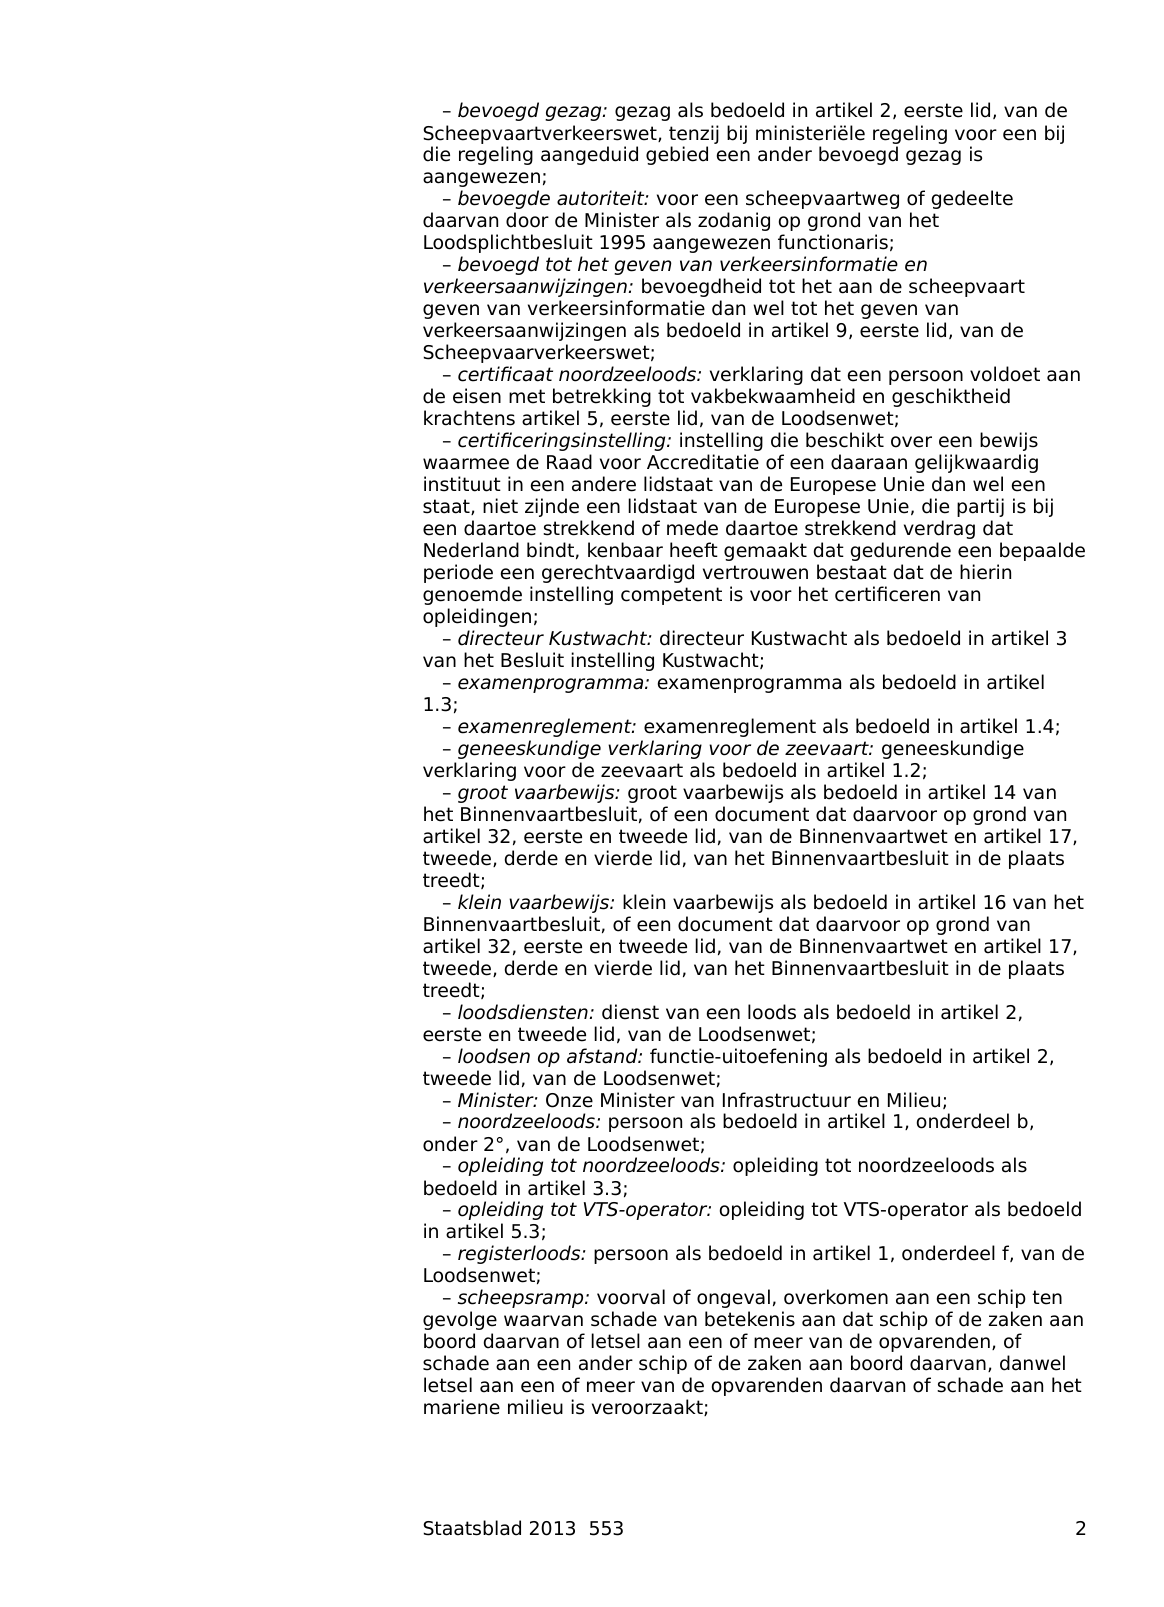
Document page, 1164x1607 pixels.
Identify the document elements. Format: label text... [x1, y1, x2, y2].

text – examenreglement: examenreglement als bedoeld in artikel 1.4; [422, 716, 1087, 738]
text – Minister: Onze Minister van Infrastructuur en Milieu; [422, 1089, 1087, 1111]
text – examenprogramma: examenprogramma als bedoeld in artikel 1.3; [422, 672, 1087, 716]
text – noordzeeloods: persoon als bedoeld in artikel 1, onderdeel b, onder 2°, van de Loodsenwet; [422, 1111, 1087, 1155]
text – scheepsramp: voorval of ongeval, overkomen aan een schip ten gevolge waarvan schade van betekenis aan dat schip of de zaken aan boord daarvan of letsel aan een of meer van de opvarenden, of schade aan een ander schip of de zaken aan boord daarvan, danwel letsel aan een of meer van de opvarenden daarvan of schade aan het mariene milieu is veroorzaakt; [422, 1287, 1087, 1419]
text – loodsdiensten: dienst van een loods als bedoeld in artikel 2, eerste en tweede lid, van de Loodsenwet; [422, 1002, 1087, 1046]
text – bevoegde autoriteit: voor een scheepvaartweg of gedeelte daarvan door de Minister als zodanig op grond van het Loodsplichtbesluit 1995 aangewezen functionaris; [422, 188, 1087, 254]
text – loodsen op afstand: functie-uitoefening als bedoeld in artikel 2, tweede lid, van de Loodsenwet; [422, 1046, 1087, 1089]
text – registerloods: persoon als bedoeld in artikel 1, onderdeel f, van de Loodsenwet; [422, 1243, 1087, 1287]
text – certificaat noordzeeloods: verklaring dat een persoon voldoet aan de eisen met betrekking tot vakbekwaamheid en geschiktheid krachtens artikel 5, eerste lid, van de Loodsenwet; [422, 364, 1087, 430]
text – klein vaarbewijs: klein vaarbewijs als bedoeld in artikel 16 van het Binnenvaartbesluit, of een document dat daarvoor op grond van artikel 32, eerste en tweede lid, van de Binnenvaartwet en artikel 17, tweede, derde en vierde lid, van het Binnenvaartbesluit in de plaats treedt; [422, 892, 1087, 1002]
text – geneeskundige verklaring voor de zeevaart: geneeskundige verklaring voor de zeevaart als bedoeld in artikel 1.2; [422, 738, 1087, 782]
text – opleiding tot noordzeeloods: opleiding tot noordzeeloods als bedoeld in artikel 3.3; [422, 1155, 1087, 1199]
text – bevoegd gezag: gezag als bedoeld in artikel 2, eerste lid, van de Scheepvaartverkeerswet, tenzij bij ministeriële regeling voor een bij die regeling aangeduid gebied een ander bevoegd gezag is aangewezen; [422, 100, 1087, 188]
text – opleiding tot VTS-operator: opleiding tot VTS-operator als bedoeld in artikel 5.3; [422, 1199, 1087, 1243]
text – bevoegd tot het geven van verkeersinformatie en verkeersaanwijzingen: bevoegdheid tot het aan de scheepvaart geven van verkeersinformatie dan wel tot het geven van verkeersaanwijzingen als bedoeld in artikel 9, eerste lid, van de Scheepvaarverkeerswet; [422, 254, 1087, 364]
text – directeur Kustwacht: directeur Kustwacht als bedoeld in artikel 3 van het Besluit instelling Kustwacht; [422, 628, 1087, 672]
text – certificeringsinstelling: instelling die beschikt over een bewijs waarmee de Raad voor Accreditatie of een daaraan gelijkwaardig instituut in een andere lidstaat van de Europese Unie dan wel een staat, niet zijnde een lidstaat van de Europese Unie, die partij is bij een daartoe strekkend of mede daartoe strekkend verdrag dat Nederland bindt, kenbaar heeft gemaakt dat gedurende een bepaalde periode een gerechtvaardigd vertrouwen bestaat dat de hierin genoemde instelling competent is voor het certificeren van opleidingen; [422, 430, 1087, 628]
text – groot vaarbewijs: groot vaarbewijs als bedoeld in artikel 14 van het Binnenvaartbesluit, of een document dat daarvoor op grond van artikel 32, eerste en tweede lid, van de Binnenvaartwet en artikel 17, tweede, derde en vierde lid, van het Binnenvaartbesluit in de plaats treedt; [422, 782, 1087, 892]
